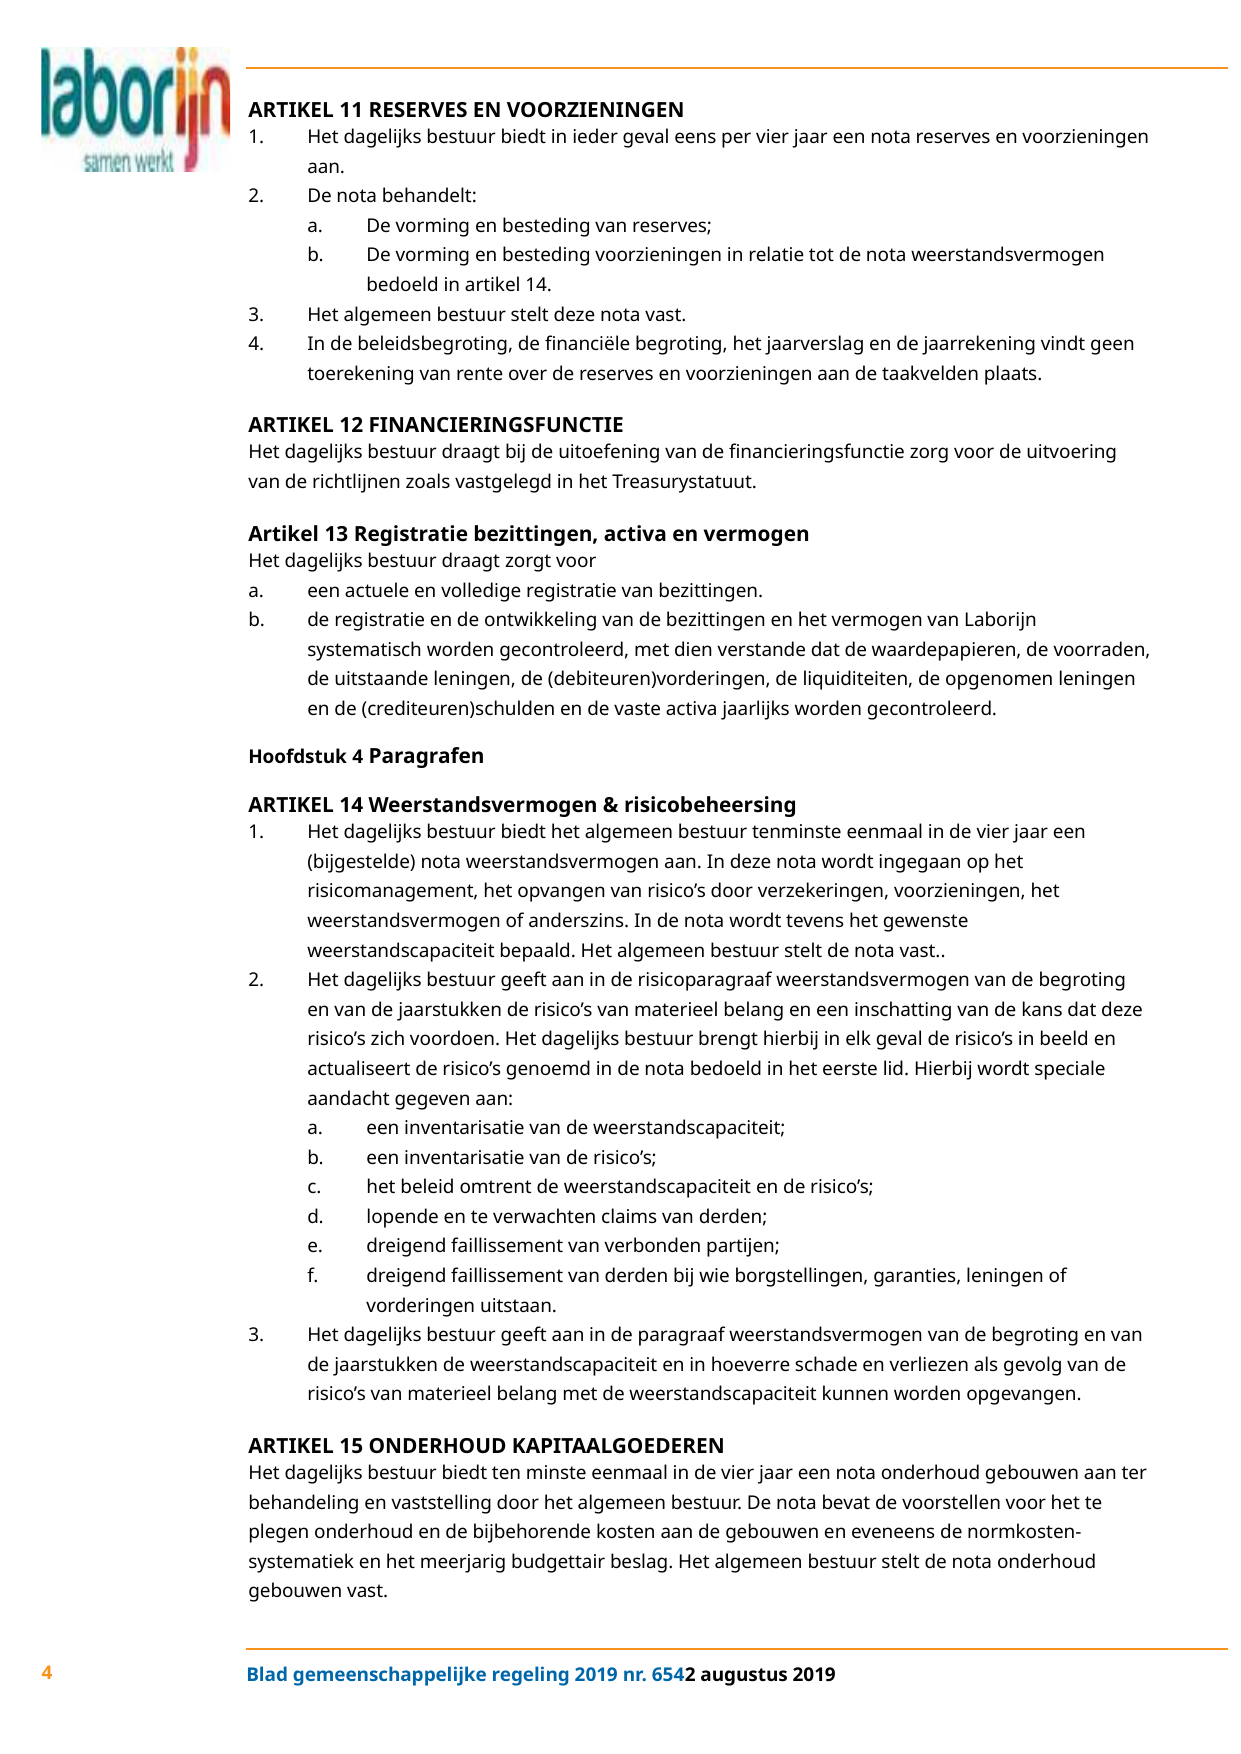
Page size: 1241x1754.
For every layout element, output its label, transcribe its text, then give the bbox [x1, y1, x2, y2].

list de registratie en de ontwikkeling van de bezittingen en het vermogen van Laborijn systematisch worden gecontroleerd, met dien verstande dat de waardepapieren, de voorraden, de uitstaande leningen, de (debiteuren)vorderingen, de liquiditeiten, de opgenomen leningen en de (crediteuren)schulden en de vaste activa jaarlijks worden gecontroleerd. [248, 606, 1152, 721]
text ARTIKEL 11 RESERVES EN VOORZIENINGEN [248, 95, 1152, 123]
list lopende en te verwachten claims van derden; [307, 1203, 1152, 1229]
list een actuele en volledige registratie van bezittingen. [248, 577, 1152, 602]
list dreigend faillissement van derden bij wie borgstellingen, garanties, leningen of vorderingen uitstaan. [307, 1262, 1152, 1317]
list Het dagelijks bestuur biedt in ieder geval eens per vier jaar een nota reserves en voorzieningen aan. [248, 123, 1152, 178]
text Het dagelijks bestuur draagt bij de uitoefening van de financieringsfunctie zorg voor de uitvoering van de richtlijnen zoals vastgelegd in het Treasurystatuut. [248, 439, 1152, 494]
list Het dagelijks bestuur biedt het algemeen bestuur tenminste eenmaal in de vier jaar een (bijgestelde) nota weerstandsvermogen aan. In deze nota wordt ingegaan op het risicomanagement, het opvangen van risico’s door verzekeringen, voorzieningen, het weerstandsvermogen of anderszins. In de nota wordt tevens het gewenste weerstandscapaciteit bepaald. Het algemeen bestuur stelt de nota vast.. [248, 818, 1152, 962]
list De vorming en besteding voorzieningen in relatie tot de nota weerstandsvermogen bedoeld in artikel 14. [307, 242, 1152, 297]
text Artikel 13 Registratie bezittingen, activa en vermogen [248, 519, 1152, 547]
list een inventarisatie van de weerstandscapaciteit; [307, 1114, 1152, 1140]
list Het dagelijks bestuur geeft aan in de risicoparagraaf weerstandsvermogen van de begroting en van de jaarstukken de risico’s van materieel belang en een inschatting van de kans dat deze risico’s zich voordoen. Het dagelijks bestuur brengt hierbij in elk geval de risico’s in beeld en actualiseert de risico’s genoemd in de nota bedoeld in het eerste lid. Hierbij wordt speciale aandacht gegeven aan: [248, 966, 1152, 1110]
text ARTIKEL 15 ONDERHOUD KAPITAALGOEDEREN [248, 1431, 1152, 1459]
list De nota behandelt: [248, 182, 1152, 208]
list De vorming en besteding van reserves; [307, 212, 1152, 238]
text Hoofdstuk 4 Paragrafen [248, 741, 1152, 769]
text ARTIKEL 12 FINANCIERINGSFUNCTIE [248, 410, 1152, 439]
list Het algemeen bestuur stelt deze nota vast. [248, 301, 1152, 326]
list het beleid omtrent de weerstandscapaciteit en de risico’s; [307, 1173, 1152, 1199]
picture [41, 47, 231, 172]
list In de beleidsbegroting, de financiële begroting, het jaarverslag en de jaarrekening vindt geen toerekening van rente over de reserves en voorzieningen aan de taakvelden plaats. [248, 330, 1152, 386]
text Het dagelijks bestuur biedt ten minste eenmaal in de vier jaar een nota onderhoud gebouwen aan ter behandeling en vaststelling door het algemeen bestuur. De nota bevat de voorstellen voor het te plegen onderhoud en de bijbehorende kosten aan de gebouwen en eveneens de normkosten-systematiek en het meerjarig budgettair beslag. Het algemeen bestuur stelt de nota onderhoud gebouwen vast. [248, 1459, 1152, 1603]
list dreigend faillissement van verbonden partijen; [307, 1233, 1152, 1258]
list een inventarisatie van de risico’s; [307, 1144, 1152, 1169]
list Het dagelijks bestuur geeft aan in de paragraaf weerstandsvermogen van de begroting en van de jaarstukken de weerstandscapaciteit en in hoeverre schade en verliezen als gevolg van de risico’s van materieel belang met de weerstandscapaciteit kunnen worden opgevangen. [248, 1321, 1152, 1406]
text ARTIKEL 14 Weerstandsvermogen & risicobeheersing [248, 790, 1152, 818]
text Het dagelijks bestuur draagt zorgt voor [248, 547, 1152, 573]
